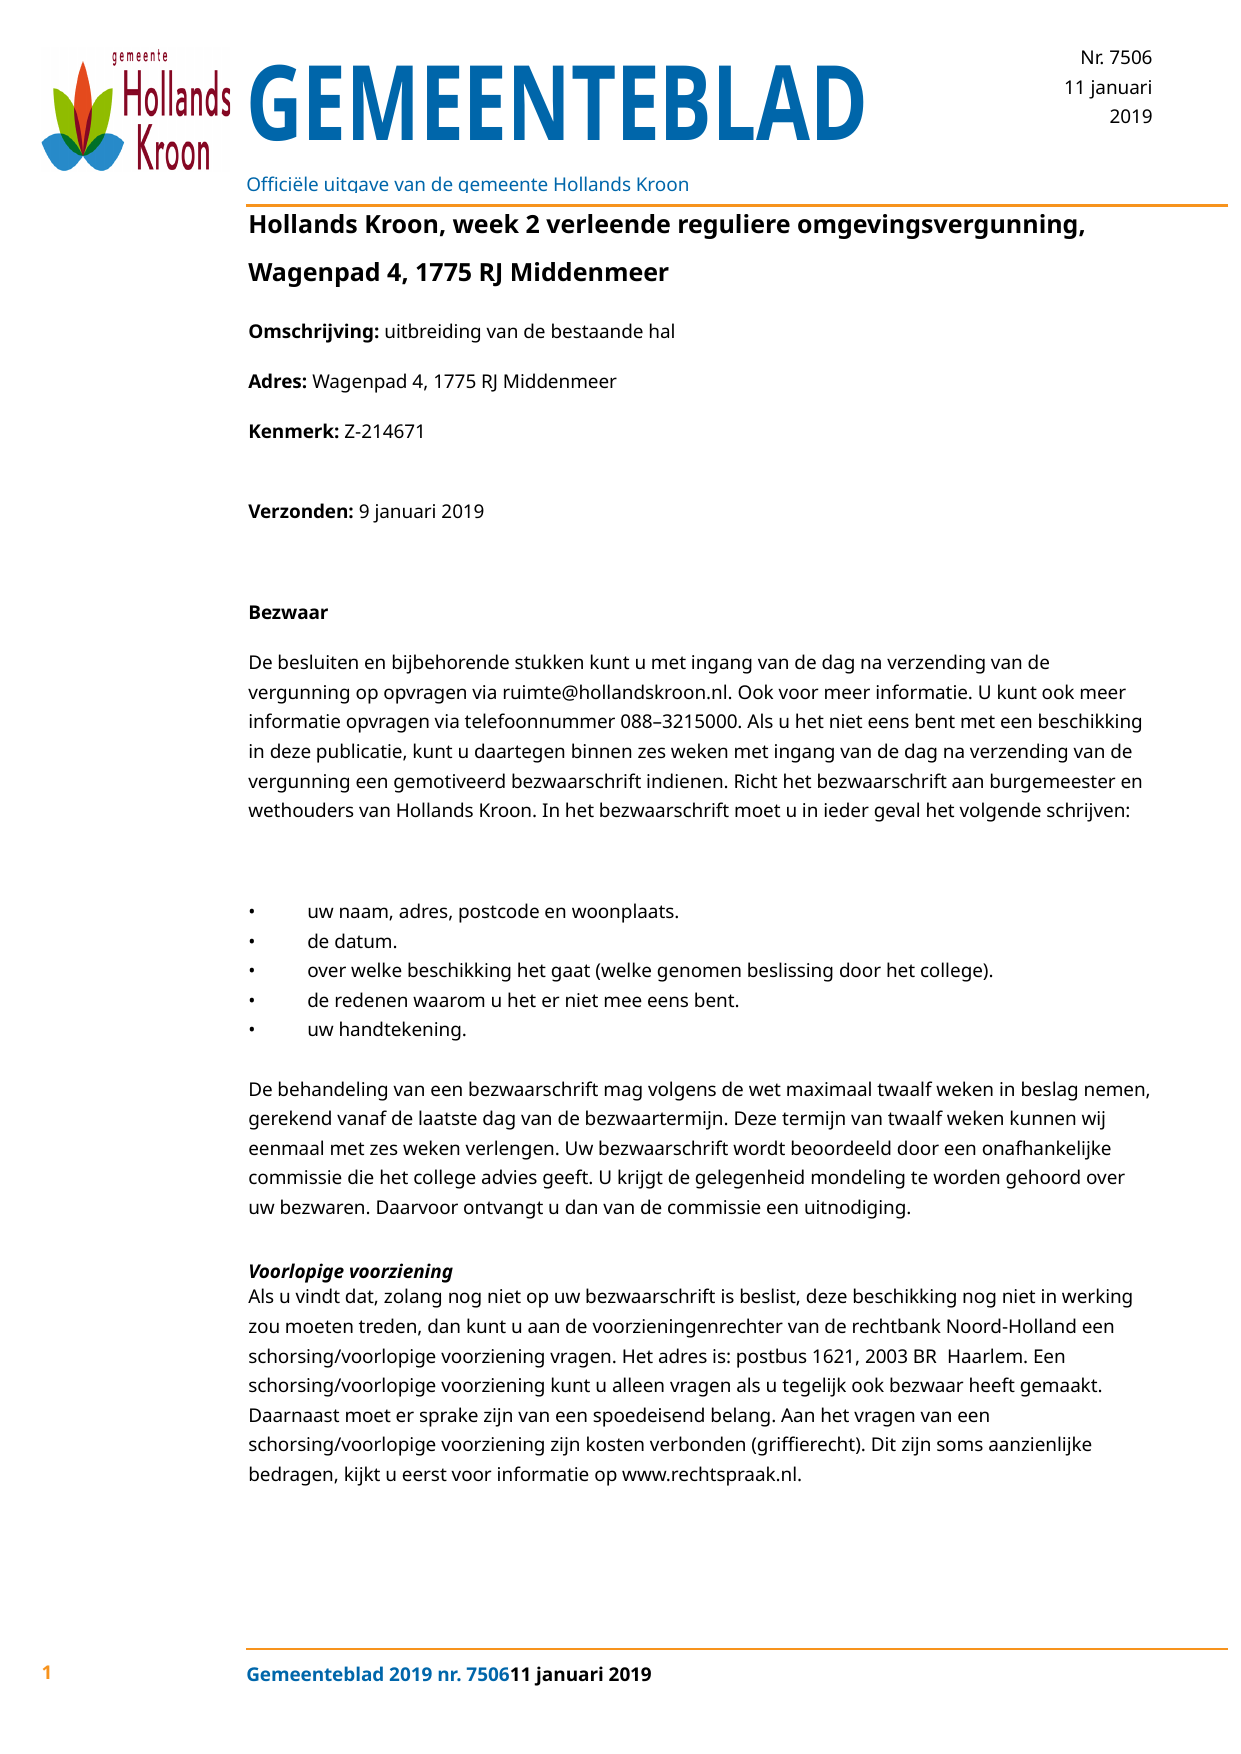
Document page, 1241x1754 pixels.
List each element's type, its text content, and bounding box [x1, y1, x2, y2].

list over welke beschikking het gaat (welke genomen beslissing door het college). [248, 957, 1152, 983]
text De behandeling van een bezwaarschrift mag volgens de wet maximaal twaalf weken in beslag nemen, gerekend vanaf de laatste dag van de bezwaartermijn. Deze termijn van twaalf weken kunnen wij eenmaal met zes weken verlengen. Uw bezwaarschrift wordt beoordeeld door een onafhankelijke commissie die het college advies geeft. U krijgt de gelegenheid mondeling te worden gehoord over uw bezwaren. Daarvoor ontvangt u dan van de commissie een uitnodiging. [248, 1076, 1152, 1220]
text Omschrijving: uitbreiding van de bestaande hal [248, 318, 1152, 344]
text De besluiten en bijbehorende stukken kunt u met ingang van de dag na verzending van de vergunning op opvragen via ruimte@hollandskroon.nl. Ook voor meer informatie. U kunt ook meer informatie opvragen via telefoonnummer 088–3215000. Als u het niet eens bent met een beschikking in deze publicatie, kunt u daartegen binnen zes weken met ingang van de dag na verzending van de vergunning een gemotiveerd bezwaarschrift indienen. Richt het bezwaarschrift aan burgemeester en wethouders van Hollands Kroon. In het bezwaarschrift moet u in ieder geval het volgende schrijven: [248, 649, 1152, 823]
table_header [700, 469, 1152, 495]
list uw naam, adres, postcode en woonplaats. [248, 898, 1152, 924]
text Voorlopige voorziening [248, 1258, 1152, 1284]
text Adres: Wagenpad 4, 1775 RJ Middenmeer [248, 368, 1152, 394]
table_header [248, 469, 700, 495]
list uw handtekening. [248, 1017, 1152, 1042]
text Hollands Kroon, week 2 verleende reguliere omgevingsvergunning, Wagenpad 4, 1775 RJ Middenmeer [248, 207, 1152, 288]
picture [41, 47, 231, 172]
text Als u vindt dat, zolang nog niet op uw bezwaarschrift is beslist, deze beschikking nog niet in werking zou moeten treden, dan kunt u aan de voorzieningenrechter van de rechtbank Noord-Holland een schorsing/voorlopige voorziening vragen. Het adres is: postbus 1621, 2003 BR Haarlem. Een schorsing/voorlopige voorziening kunt u alleen vragen als u tegelijk ook bezwaar heeft gemaakt. Daarnaast moet er sprake zijn van een spoedeisend belang. Aan het vragen van een schorsing/voorlopige voorziening zijn kosten verbonden (griffierecht). Dit zijn soms aanzienlijke bedragen, kijkt u eerst voor informatie op www.rechtspraak.nl. [248, 1284, 1152, 1487]
list de redenen waarom u het er niet mee eens bent. [248, 987, 1152, 1013]
text Kenmerk: Z-214671 [248, 419, 1152, 444]
text Verzonden: 9 januari 2019 [248, 498, 1152, 524]
text Bezwaar [248, 599, 1152, 625]
list de datum. [248, 928, 1152, 953]
